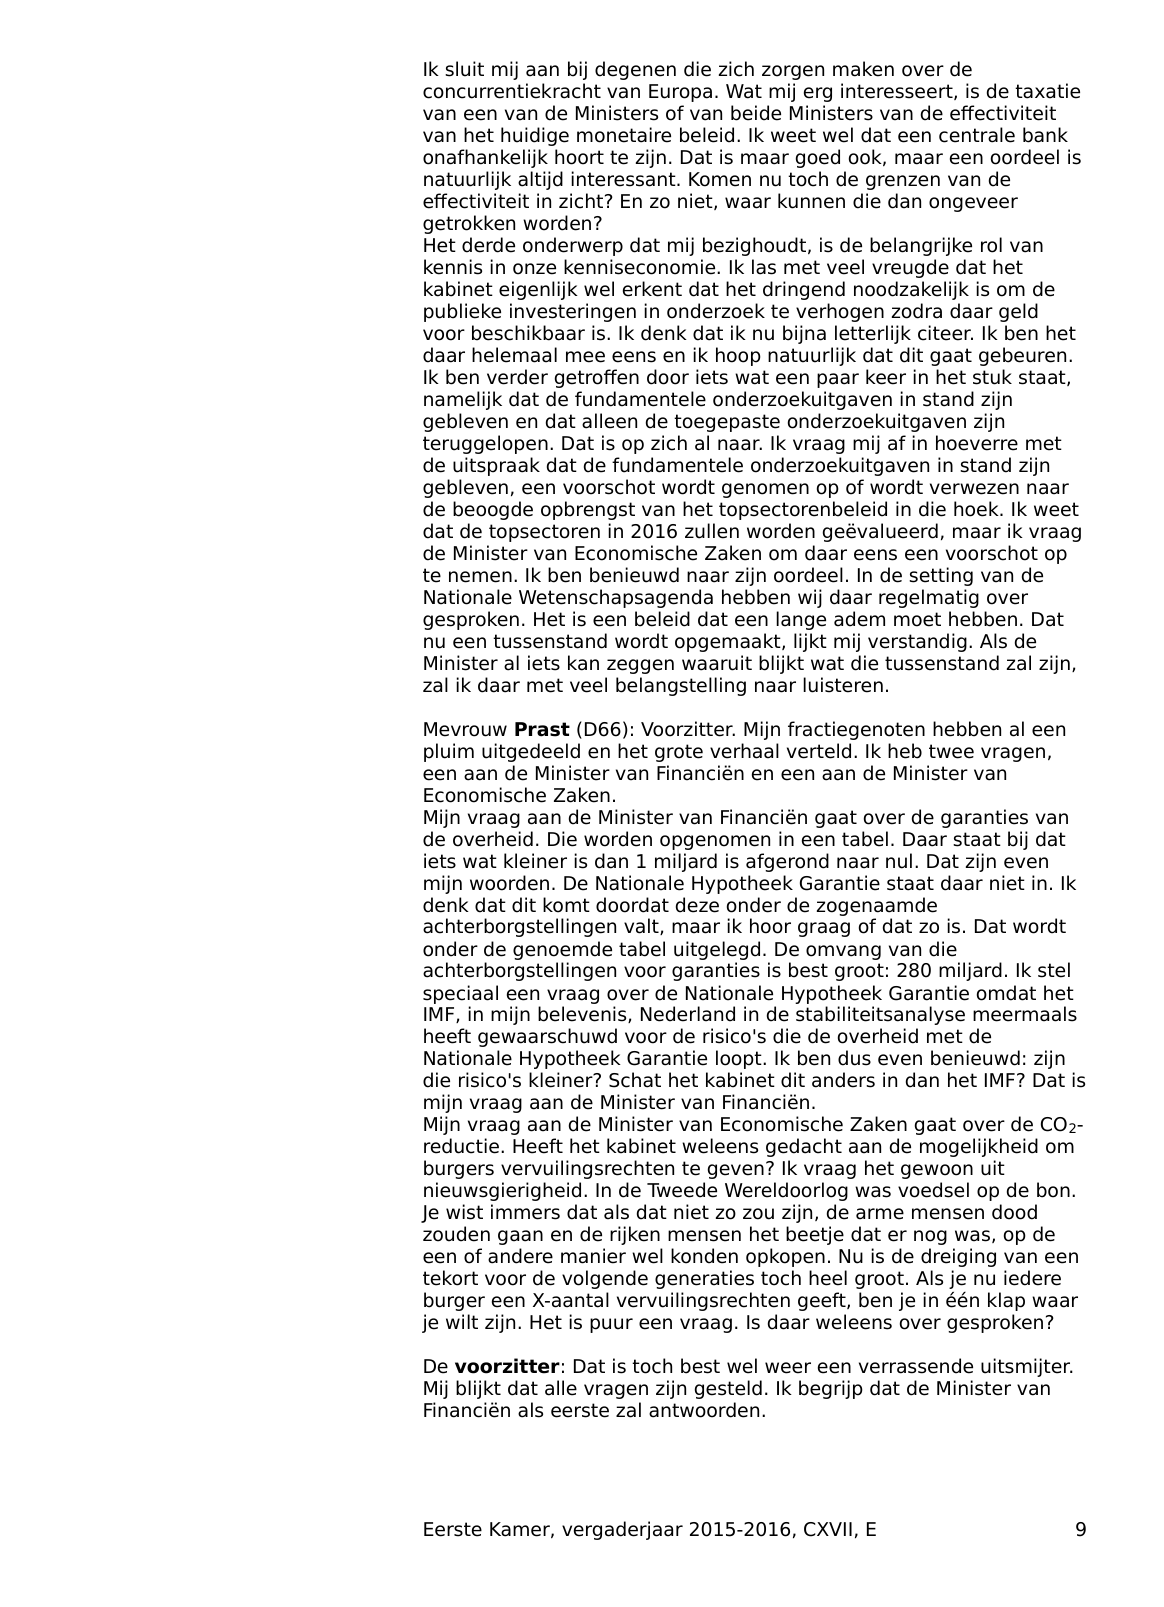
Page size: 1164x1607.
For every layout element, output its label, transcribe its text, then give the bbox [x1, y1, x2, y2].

text Het derde onderwerp dat mij bezighoudt, is de belangrijke rol van kennis in onze kenniseconomie. Ik las met veel vreugde dat het kabinet eigenlijk wel erkent dat het dringend noodzakelijk is om de publieke investeringen in onderzoek te verhogen zodra daar geld voor beschikbaar is. Ik denk dat ik nu bijna letterlijk citeer. Ik ben het daar helemaal mee eens en ik hoop natuurlijk dat dit gaat gebeuren. Ik ben verder getroffen door iets wat een paar keer in het stuk staat, namelijk dat de fundamentele onderzoekuitgaven in stand zijn gebleven en dat alleen de toegepaste onderzoekuitgaven zijn teruggelopen. Dat is op zich al naar. Ik vraag mij af in hoeverre met de uitspraak dat de fundamentele onderzoekuitgaven in stand zijn gebleven, een voorschot wordt genomen op of wordt verwezen naar de beoogde opbrengst van het topsectorenbeleid in die hoek. Ik weet dat de topsectoren in 2016 zullen worden geëvalueerd, maar ik vraag de Minister van Economische Zaken om daar eens een voorschot op te nemen. Ik ben benieuwd naar zijn oordeel. In de setting van de Nationale Wetenschapsagenda hebben wij daar regelmatig over gesproken. Het is een beleid dat een lange adem moet hebben. Dat nu een tussenstand wordt opgemaakt, lijkt mij verstandig. Als de Minister al iets kan zeggen waaruit blijkt wat die tussenstand zal zijn, zal ik daar met veel belangstelling naar luisteren. [422, 235, 1087, 696]
text Mijn vraag aan de Minister van Financiën gaat over de garanties van de overheid. Die worden opgenomen in een tabel. Daar staat bij dat iets wat kleiner is dan 1 miljard is afgerond naar nul. Dat zijn even mijn woorden. De Nationale Hypotheek Garantie staat daar niet in. Ik denk dat dit komt doordat deze onder de zogenaamde achterborgstellingen valt, maar ik hoor graag of dat zo is. Dat wordt onder de genoemde tabel uitgelegd. De omvang van die achterborgstellingen voor garanties is best groot: 280 miljard. Ik stel speciaal een vraag over de Nationale Hypotheek Garantie omdat het IMF, in mijn belevenis, Nederland in de stabiliteitsanalyse meermaals heeft gewaarschuwd voor de risico's die de overheid met de Nationale Hypotheek Garantie loopt. Ik ben dus even benieuwd: zijn die risico's kleiner? Schat het kabinet dit anders in dan het IMF? Dat is mijn vraag aan de Minister van Financiën. [422, 807, 1087, 1114]
text De voorzitter: Dat is toch best wel weer een verrassende uitsmijter. Mij blijkt dat alle vragen zijn gesteld. Ik begrijp dat de Minister van Financiën als eerste zal antwoorden. [422, 1356, 1087, 1422]
text Mijn vraag aan de Minister van Economische Zaken gaat over de CO2-reductie. Heeft het kabinet weleens gedacht aan de mogelijkheid om burgers vervuilingsrechten te geven? Ik vraag het gewoon uit nieuwsgierigheid. In de Tweede Wereldoorlog was voedsel op de bon. Je wist immers dat als dat niet zo zou zijn, de arme mensen dood zouden gaan en de rijken mensen het beetje dat er nog was, op de een of andere manier wel konden opkopen. Nu is de dreiging van een tekort voor de volgende generaties toch heel groot. Als je nu iedere burger een X-aantal vervuilingsrechten geeft, ben je in één klap waar je wilt zijn. Het is puur een vraag. Is daar weleens over gesproken? [422, 1114, 1087, 1334]
text Ik sluit mij aan bij degenen die zich zorgen maken over de concurrentiekracht van Europa. Wat mij erg interesseert, is de taxatie van een van de Ministers of van beide Ministers van de effectiviteit van het huidige monetaire beleid. Ik weet wel dat een centrale bank onafhankelijk hoort te zijn. Dat is maar goed ook, maar een oordeel is natuurlijk altijd interessant. Komen nu toch de grenzen van de effectiviteit in zicht? En zo niet, waar kunnen die dan ongeveer getrokken worden? [422, 59, 1087, 235]
text Mevrouw Prast (D66): Voorzitter. Mijn fractiegenoten hebben al een pluim uitgedeeld en het grote verhaal verteld. Ik heb twee vragen, een aan de Minister van Financiën en een aan de Minister van Economische Zaken. [422, 719, 1087, 807]
